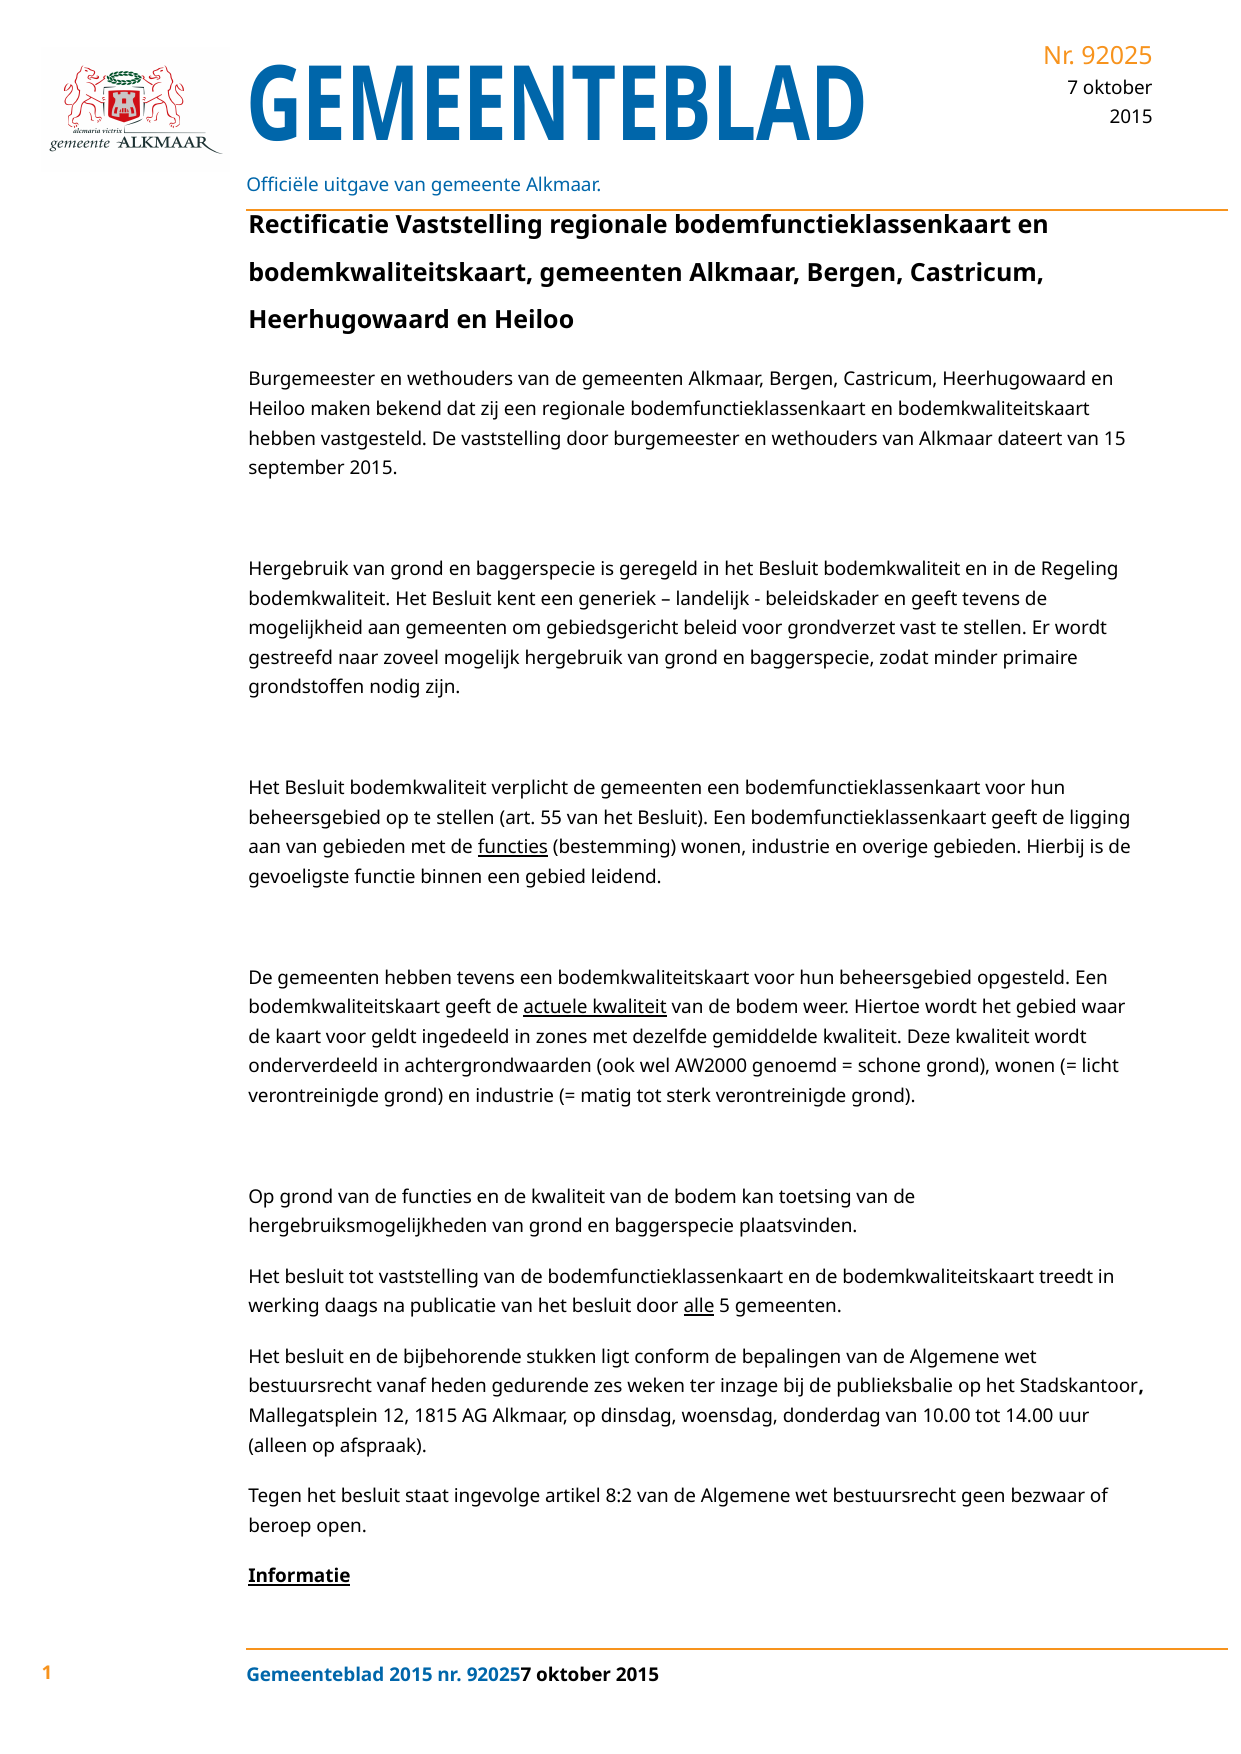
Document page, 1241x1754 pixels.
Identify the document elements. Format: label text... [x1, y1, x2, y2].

text Burgemeester en wethouders van de gemeenten Alkmaar, Bergen, Castricum, Heerhugowaard en Heiloo maken bekend dat zij een regionale bodemfunctieklassenkaart en bodemkwaliteitskaart hebben vastgesteld. De vaststelling door burgemeester en wethouders van Alkmaar dateert van 15 september 2015. [248, 366, 1152, 480]
text Het Besluit bodemkwaliteit verplicht de gemeenten een bodemfunctieklassenkaart voor hun beheersgebied op te stellen (art. 55 van het Besluit). Een bodemfunctieklassenkaart geeft de ligging aan van gebieden met de functies (bestemming) wonen, industrie en overige gebieden. Hierbij is de gevoeligste functie binnen een gebied leidend. [248, 774, 1152, 889]
text Rectificatie Vaststelling regionale bodemfunctieklassenkaart en bodemkwaliteitskaart, gemeenten Alkmaar, Bergen, Castricum, Heerhugowaard en Heiloo [248, 211, 1152, 336]
picture [41, 47, 231, 172]
text Hergebruik van grond en baggerspecie is geregeld in het Besluit bodemkwaliteit en in de Regeling bodemkwaliteit. Het Besluit kent een generiek – landelijk - beleidskader en geeft tevens de mogelijkheid aan gemeenten om gebiedsgericht beleid voor grondverzet vast te stellen. Er wordt gestreefd naar zoveel mogelijk hergebruik van grond en baggerspecie, zodat minder primaire grondstoffen nodig zijn. [248, 555, 1152, 699]
text Informatie [248, 1562, 1152, 1588]
text Op grond van de functies en de kwaliteit van de bodem kan toetsing van de hergebruiksmogelijkheden van grond en baggerspecie plaatsvinden. [248, 1183, 1152, 1238]
text Het besluit tot vaststelling van de bodemfunctieklassenkaart en de bodemkwaliteitskaart treedt in werking daags na publicatie van het besluit door alle 5 gemeenten. [248, 1263, 1152, 1318]
text Tegen het besluit staat ingevolge artikel 8:2 van de Algemene wet bestuursrecht geen bezwaar of beroep open. [248, 1482, 1152, 1537]
text Het besluit en de bijbehorende stukken ligt conform de bepalingen van de Algemene wet bestuursrecht vanaf heden gedurende zes weken ter inzage bij de publieksbalie op het Stadskantoor, Mallegatsplein 12, 1815 AG Alkmaar, op dinsdag, woensdag, donderdag van 10.00 tot 14.00 uur (alleen op afspraak). [248, 1343, 1152, 1457]
text De gemeenten hebben tevens een bodemkwaliteitskaart voor hun beheersgebied opgesteld. Een bodemkwaliteitskaart geeft de actuele kwaliteit van de bodem weer. Hiertoe wordt het gebied waar de kaart voor geldt ingedeeld in zones met dezelfde gemiddelde kwaliteit. Deze kwaliteit wordt onderverdeeld in achtergrondwaarden (ook wel AW2000 genoemd = schone grond), wonen (= licht verontreinigde grond) en industrie (= matig tot sterk verontreinigde grond). [248, 964, 1152, 1108]
